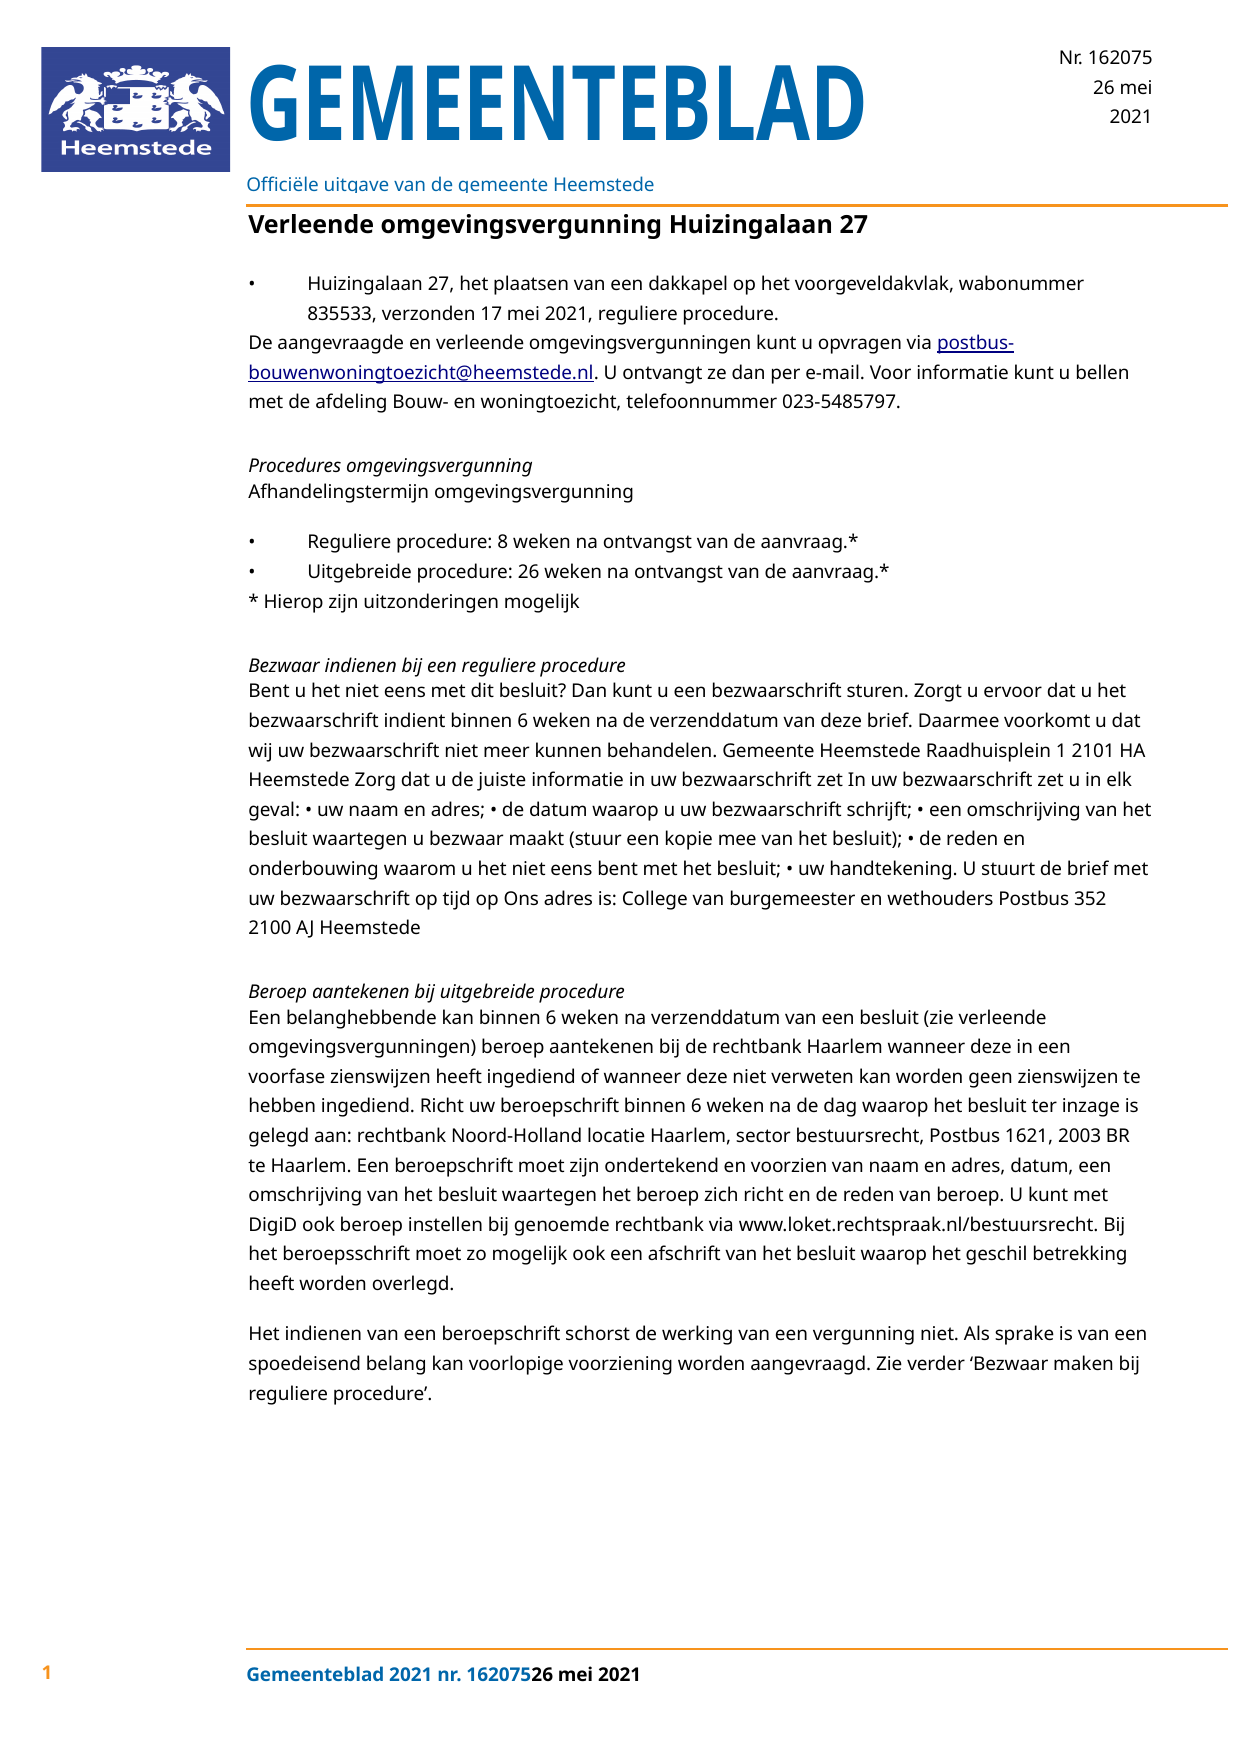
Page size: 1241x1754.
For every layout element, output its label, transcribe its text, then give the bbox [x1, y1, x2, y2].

text Bent u het niet eens met dit besluit? Dan kunt u een bezwaarschrift sturen. Zorgt u ervoor dat u het bezwaarschrift indient binnen 6 weken na de verzenddatum van deze brief. Daarmee voorkomt u dat wij uw bezwaarschrift niet meer kunnen behandelen. Gemeente Heemstede Raadhuisplein 1 2101 HA Heemstede Zorg dat u de juiste informatie in uw bezwaarschrift zet In uw bezwaarschrift zet u in elk geval: • uw naam en adres; • de datum waarop u uw bezwaarschrift schrijft; • een omschrijving van het besluit waartegen u bezwaar maakt (stuur een kopie mee van het besluit); • de reden en onderbouwing waarom u het niet eens bent met het besluit; • uw handtekening. U stuurt de brief met uw bezwaarschrift op tijd op Ons adres is: College van burgemeester en wethouders Postbus 352 2100 AJ Heemstede [248, 678, 1152, 940]
text Een belanghebbende kan binnen 6 weken na verzenddatum van een besluit (zie verleende omgevingsvergunningen) beroep aantekenen bij de rechtbank Haarlem wanneer deze in een voorfase zienswijzen heeft ingediend of wanneer deze niet verweten kan worden geen zienswijzen te hebben ingediend. Richt uw beroepschrift binnen 6 weken na de dag waarop het besluit ter inzage is gelegd aan: rechtbank Noord-Holland locatie Haarlem, sector bestuursrecht, Postbus 1621, 2003 BR te Haarlem. Een beroepschrift moet zijn ondertekend en voorzien van naam en adres, datum, een omschrijving van het besluit waartegen het beroep zich richt en de reden van beroep. U kunt met DigiD ook beroep instellen bij genoemde rechtbank via www.loket.rechtspraak.nl/bestuursrecht. Bij het beroepsschrift moet zo mogelijk ook een afschrift van het besluit waarop het geschil betrekking heeft worden overlegd. [248, 1004, 1152, 1296]
picture [41, 47, 231, 172]
text Afhandelingstermijn omgevingsvergunning [248, 478, 1152, 504]
list Uitgebreide procedure: 26 weken na ontvangst van de aanvraag.* [248, 558, 1152, 584]
list Reguliere procedure: 8 weken na ontvangst van de aanvraag.* [248, 529, 1152, 554]
text Procedures omgevingsvergunning [248, 453, 1152, 478]
text De aangevraagde en verleende omgevingsvergunningen kunt u opvragen via postbus-bouwenwoningtoezicht@heemstede.nl. U ontvangt ze dan per e-mail. Voor informatie kunt u bellen met de afdeling Bouw- en woningtoezicht, telefoonnummer 023-5485797. [248, 329, 1152, 414]
text Bezwaar indienen bij een reguliere procedure [248, 652, 1152, 678]
text Het indienen van een beroepschrift schorst de werking van een vergunning niet. Als sprake is van een spoedeisend belang kan voorlopige voorziening worden aangevraagd. Zie verder ‘Bezwaar maken bij reguliere procedure’. [248, 1321, 1152, 1406]
text Beroep aantekenen bij uitgebreide procedure [248, 978, 1152, 1004]
text Verleende omgevingsvergunning Huizingalaan 27 [248, 207, 1152, 241]
list Huizingalaan 27, het plaatsen van een dakkapel op het voorgeveldakvlak, wabonummer 835533, verzonden 17 mei 2021, reguliere procedure. [248, 270, 1152, 326]
text * Hierop zijn uitzonderingen mogelijk [248, 588, 1152, 614]
